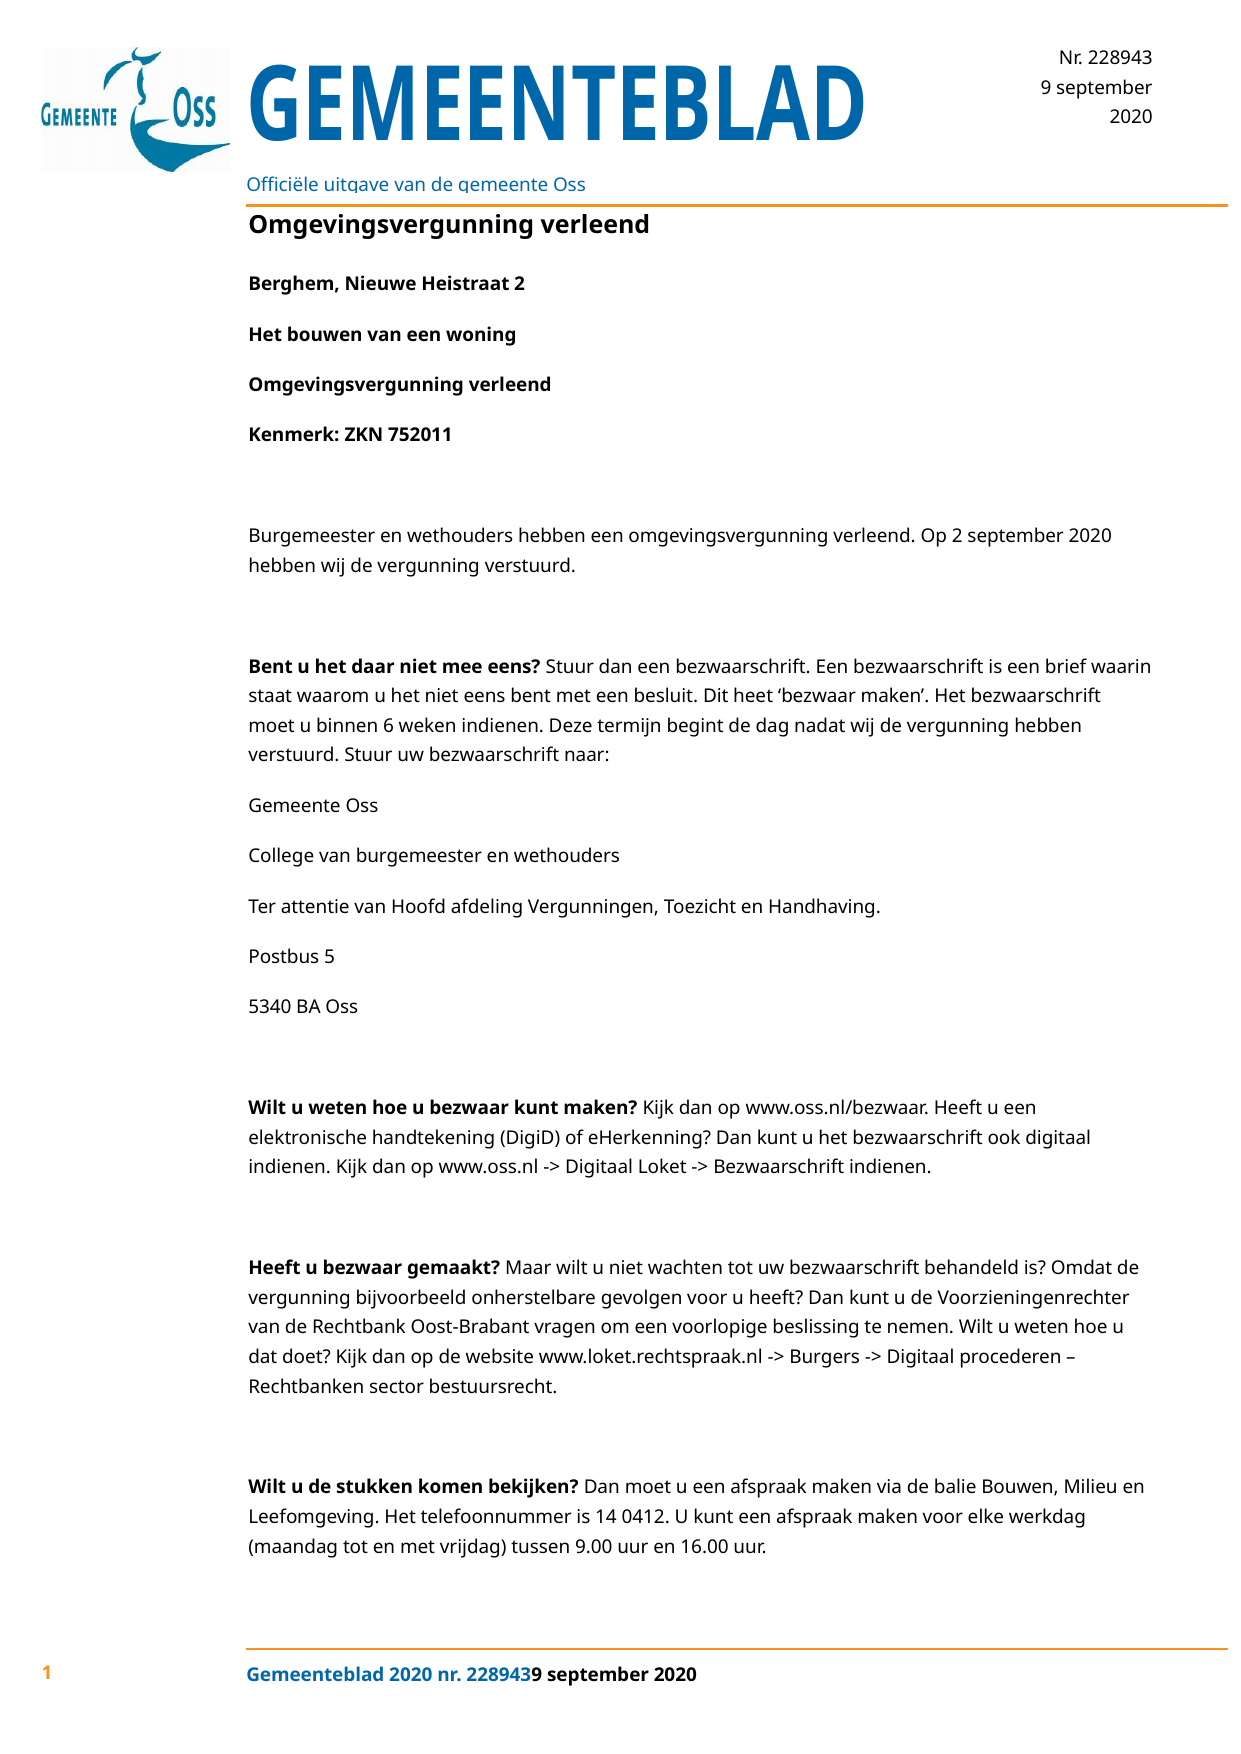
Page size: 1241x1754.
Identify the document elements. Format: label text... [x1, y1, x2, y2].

text Het bouwen van een woning [248, 321, 1152, 346]
text Burgemeester en wethouders hebben een omgevingsvergunning verleend. Op 2 september 2020 hebben wij de vergunning verstuurd. [248, 522, 1152, 578]
text Postbus 5 [248, 943, 1152, 969]
text Kenmerk: ZKN 752011 [248, 422, 1152, 447]
text Wilt u weten hoe u bezwaar kunt maken? Kijk dan op www.oss.nl/bezwaar. Heeft u een elektronische handtekening (DigiD) of eHerkenning? Dan kunt u het bezwaarschrift ook digitaal indienen. Kijk dan op www.oss.nl -> Digitaal Loket -> Bezwaarschrift indienen. [248, 1094, 1152, 1179]
text 5340 BA Oss [248, 994, 1152, 1019]
text Ter attentie van Hoofd afdeling Vergunningen, Toezicht en Handhaving. [248, 893, 1152, 918]
text College van burgemeester en wethouders [248, 842, 1152, 868]
text Wilt u de stukken komen bekijken? Dan moet u een afspraak maken via de balie Bouwen, Milieu en Leefomgeving. Het telefoonnummer is 14 0412. U kunt een afspraak maken voor elke werkdag (maandag tot en met vrijdag) tussen 9.00 uur en 16.00 uur. [248, 1474, 1152, 1558]
picture [41, 47, 231, 172]
text Omgevingsvergunning verleend [248, 371, 1152, 397]
text Heeft u bezwaar gemaakt? Maar wilt u niet wachten tot uw bezwaarschrift behandeld is? Omdat de vergunning bijvoorbeeld onherstelbare gevolgen voor u heeft? Dan kunt u de Voorzieningenrechter van de Rechtbank Oost-Brabant vragen om een voorlopige beslissing te nemen. Wilt u weten hoe u dat doet? Kijk dan op de website www.loket.rechtspraak.nl -> Burgers -> Digitaal procederen – Rechtbanken sector bestuursrecht. [248, 1254, 1152, 1398]
text Gemeente Oss [248, 792, 1152, 818]
text Bent u het daar niet mee eens? Stuur dan een bezwaarschrift. Een bezwaarschrift is een brief waarin staat waarom u het niet eens bent met een besluit. Dit heet ‘bezwaar maken’. Het bezwaarschrift moet u binnen 6 weken indienen. Deze termijn begint de dag nadat wij de vergunning hebben verstuurd. Stuur uw bezwaarschrift naar: [248, 653, 1152, 767]
text Berghem, Nieuwe Heistraat 2 [248, 270, 1152, 296]
text Omgevingsvergunning verleend [248, 207, 1152, 241]
